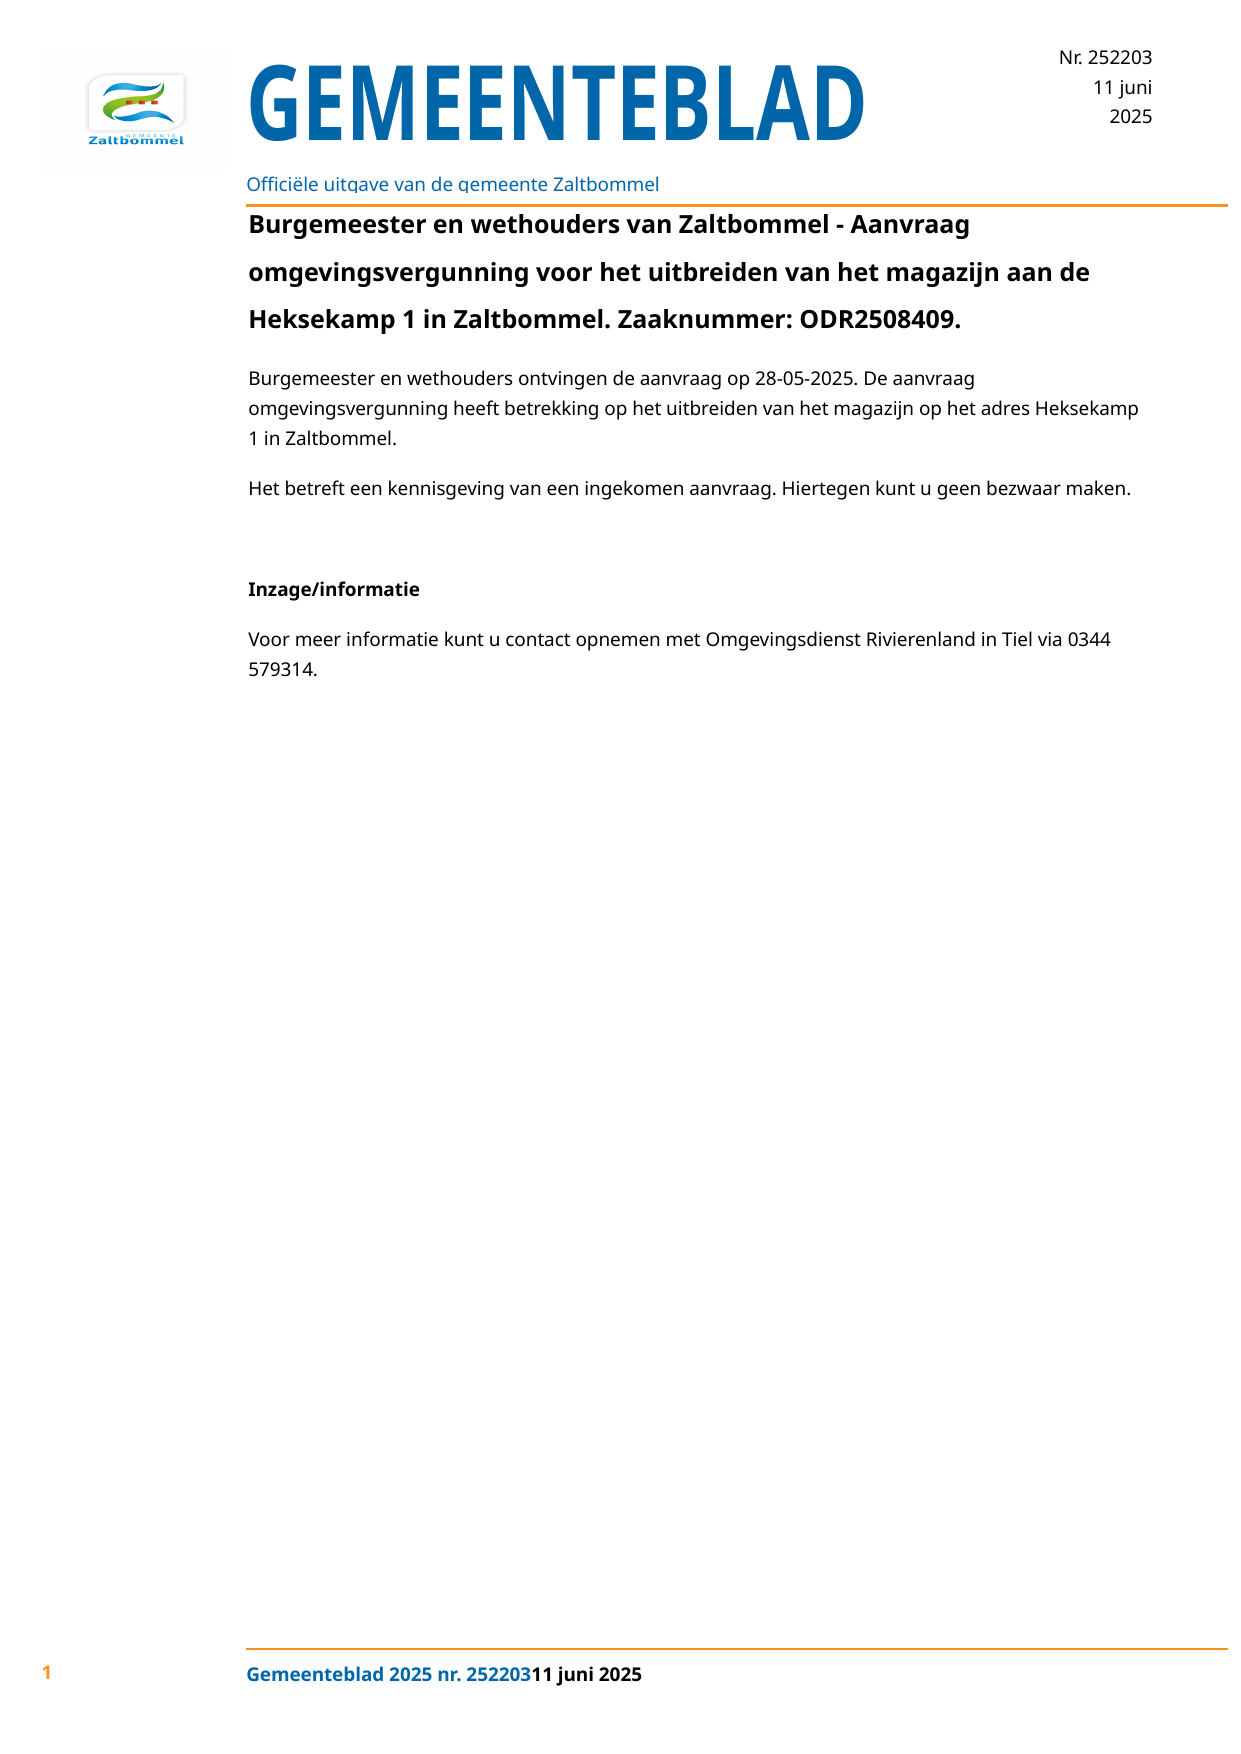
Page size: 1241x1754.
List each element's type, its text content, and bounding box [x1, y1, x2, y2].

text Het betreft een kennisgeving van een ingekomen aanvraag. Hiertegen kunt u geen bezwaar maken. [248, 475, 1152, 501]
text Burgemeester en wethouders van Zaltbommel - Aanvraag omgevingsvergunning voor het uitbreiden van het magazijn aan de Heksekamp 1 in Zaltbommel. Zaaknummer: ODR2508409. [248, 207, 1152, 336]
text Voor meer informatie kunt u contact opnemen met Omgevingsdienst Rivierenland in Tiel via 0344 579314. [248, 626, 1152, 682]
text Inzage/informatie [248, 576, 1152, 602]
text Burgemeester en wethouders ontvingen de aanvraag op 28-05-2025. De aanvraag omgevingsvergunning heeft betrekking op het uitbreiden van het magazijn op het adres Heksekamp 1 in Zaltbommel. [248, 366, 1152, 450]
picture [41, 47, 231, 172]
